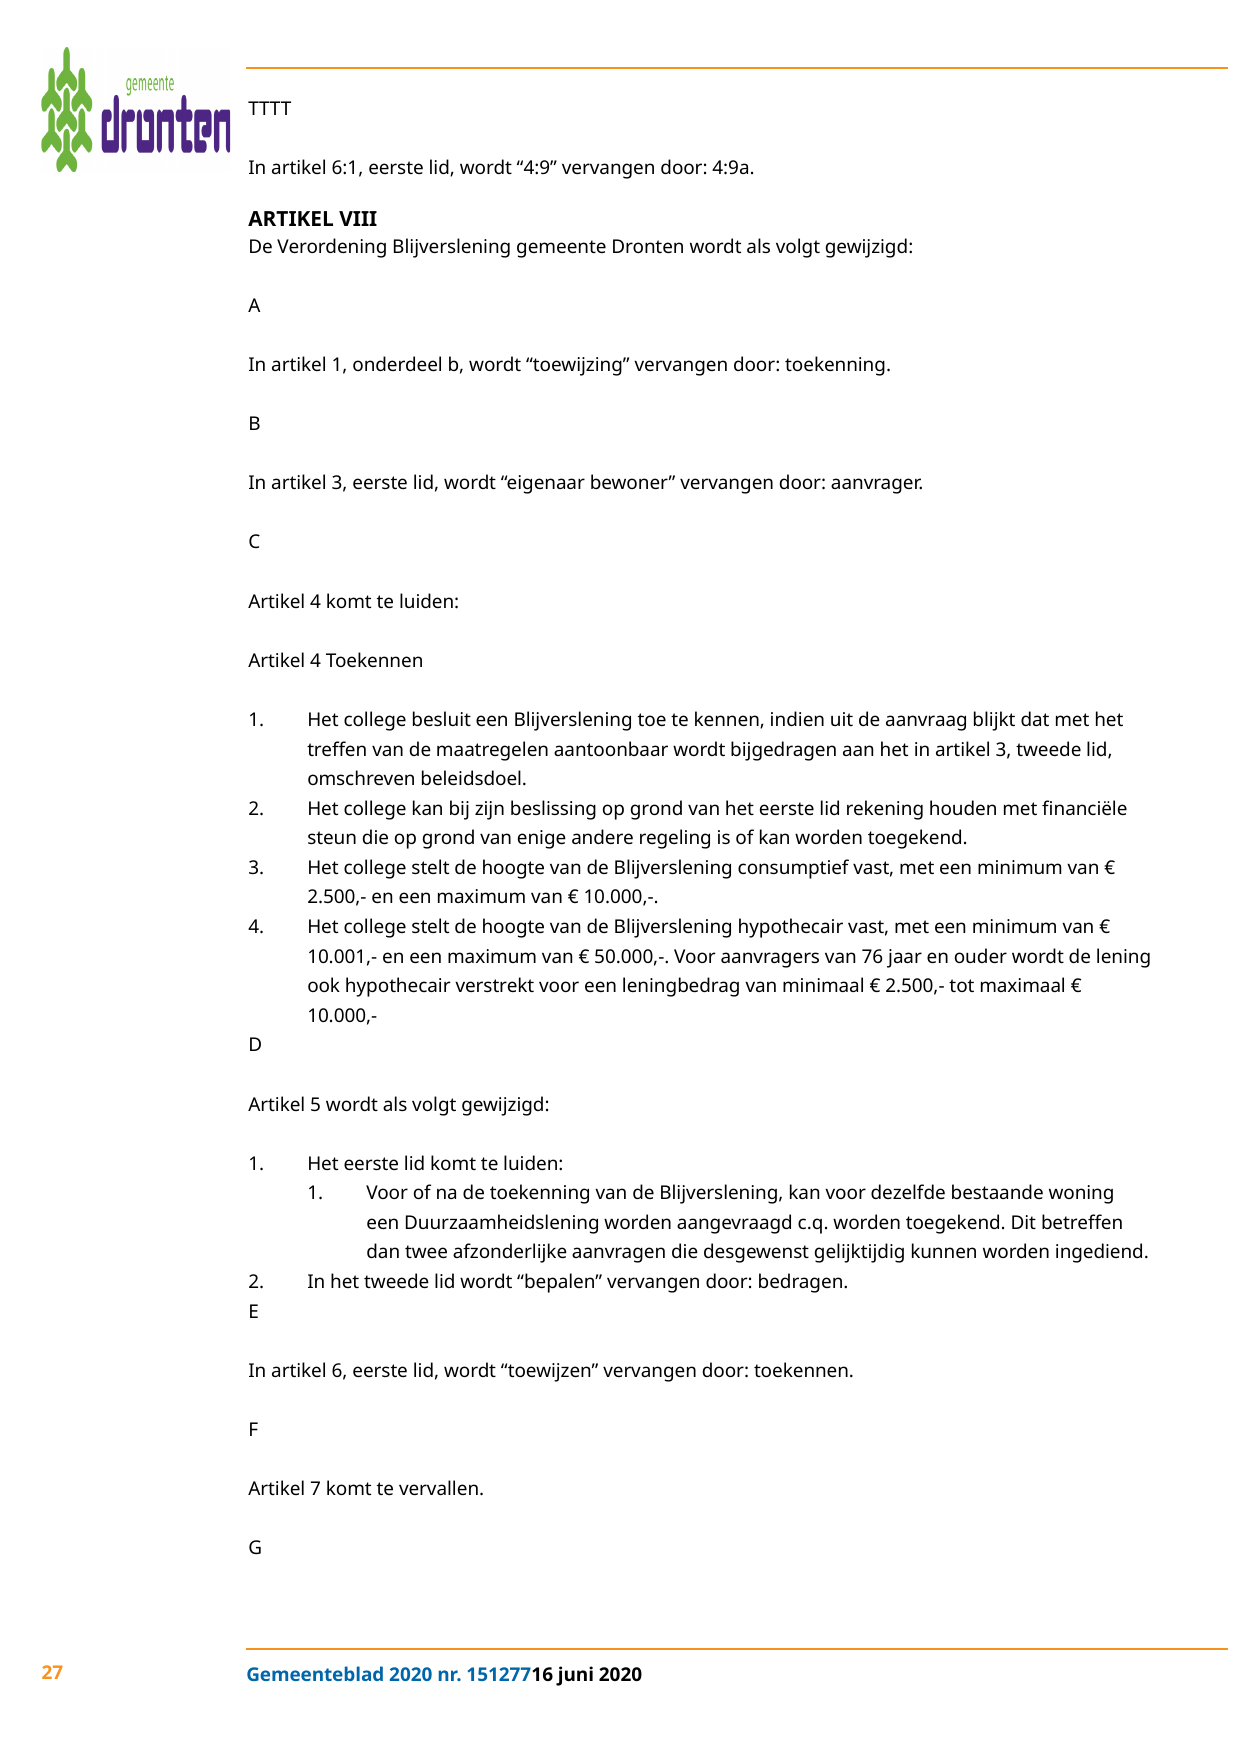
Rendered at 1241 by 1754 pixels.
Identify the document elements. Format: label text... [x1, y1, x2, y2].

text G [248, 1534, 1152, 1560]
text Artikel 5 wordt als volgt gewijzigd: [248, 1091, 1152, 1116]
text D [248, 1032, 1152, 1057]
list Het college besluit een Blijverslening toe te kennen, indien uit de aanvraag blijkt dat met het treffen van de maatregelen aantoonbaar wordt bijgedragen aan het in artikel 3, tweede lid, omschreven beleidsdoel. [248, 706, 1152, 791]
text In artikel 3, eerste lid, wordt “eigenaar bewoner” vervangen door: aanvrager. [248, 469, 1152, 495]
text F [248, 1416, 1152, 1442]
text In artikel 1, onderdeel b, wordt “toewijzing” vervangen door: toekenning. [248, 351, 1152, 377]
text De Verordening Blijverslening gemeente Dronten wordt als volgt gewijzigd: [248, 233, 1152, 258]
list In het tweede lid wordt “bepalen” vervangen door: bedragen. [248, 1268, 1152, 1294]
text A [248, 292, 1152, 318]
text B [248, 410, 1152, 436]
text In artikel 6:1, eerste lid, wordt “4:9” vervangen door: 4:9a. [248, 154, 1152, 180]
text TTTT [248, 95, 1152, 121]
picture [41, 47, 231, 172]
text ARTIKEL VIII [248, 204, 1152, 233]
text E [248, 1298, 1152, 1323]
list Het college kan bij zijn beslissing op grond van het eerste lid rekening houden met financiële steun die op grond van enige andere regeling is of kan worden toegekend. [248, 795, 1152, 850]
text C [248, 529, 1152, 554]
text In artikel 6, eerste lid, wordt “toewijzen” vervangen door: toekennen. [248, 1357, 1152, 1383]
list Voor of na de toekenning van de Blijverslening, kan voor dezelfde bestaande woning een Duurzaamheidslening worden aangevraagd c.q. worden toegekend. Dit betreffen dan twee afzonderlijke aanvragen die desgewenst gelijktijdig kunnen worden ingediend. [307, 1179, 1152, 1264]
text Artikel 7 komt te vervallen. [248, 1475, 1152, 1501]
list Het eerste lid komt te luiden: [248, 1150, 1152, 1176]
text Artikel 4 komt te luiden: [248, 588, 1152, 613]
list Het college stelt de hoogte van de Blijverslening consumptief vast, met een minimum van € 2.500,- en een maximum van € 10.000,-. [248, 854, 1152, 909]
text Artikel 4 Toekennen [248, 647, 1152, 673]
list Het college stelt de hoogte van de Blijverslening hypothecair vast, met een minimum van € 10.001,- en een maximum van € 50.000,-. Voor aanvragers van 76 jaar en ouder wordt de lening ook hypothecair verstrekt voor een leningbedrag van minimaal € 2.500,- tot maximaal € 10.000,- [248, 913, 1152, 1028]
